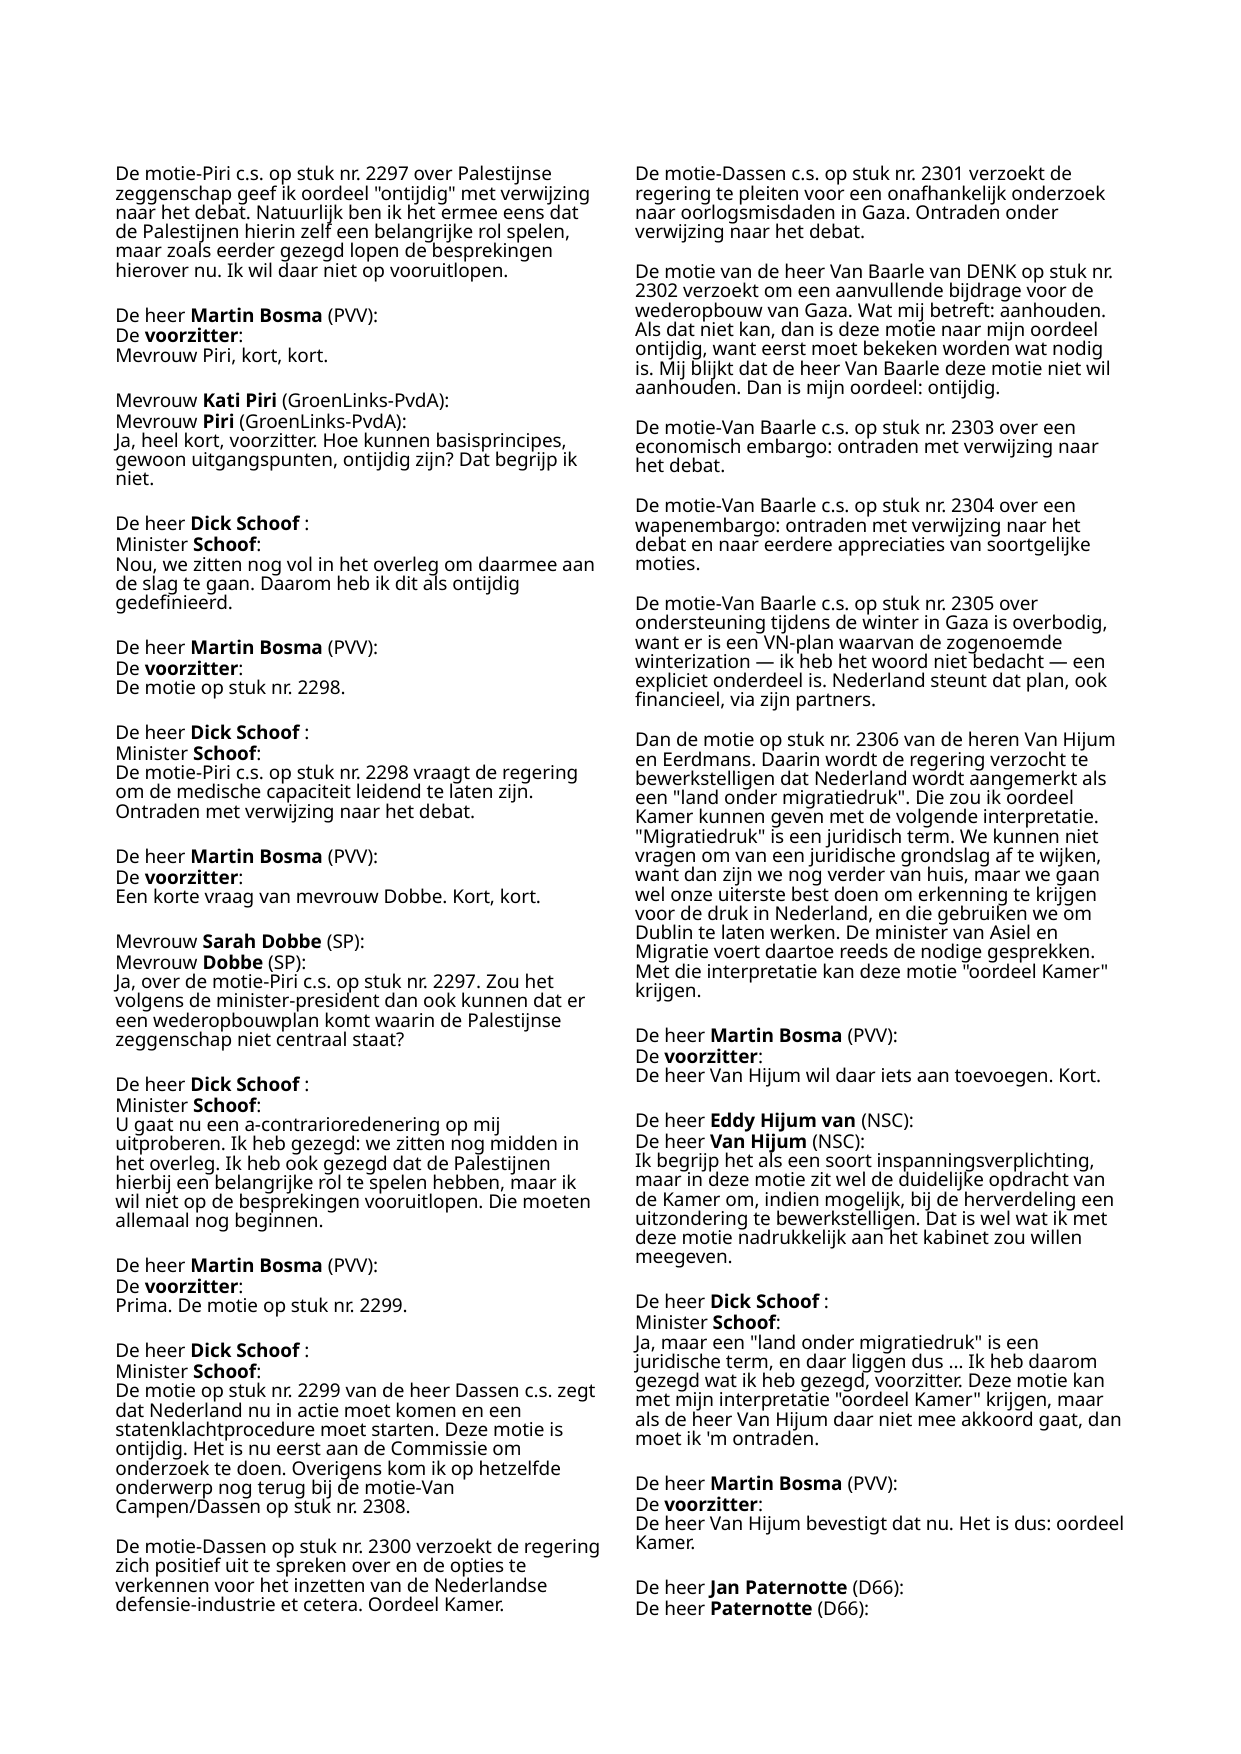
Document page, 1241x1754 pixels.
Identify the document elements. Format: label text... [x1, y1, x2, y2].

text Ik begrijp het als een soort inspanningsverplichting, maar in deze motie zit wel de duidelijke opdracht van de Kamer om, indien mogelijk, bij de herverdeling een uitzondering te bewerkstelligen. Dat is wel wat ik met deze motie nadrukkelijk aan het kabinet zou willen meegeven. [635, 1152, 1125, 1268]
text De heer Dick Schoof : [635, 1289, 1125, 1314]
text De heer Martin Bosma (PVV): [115, 1252, 605, 1278]
text De heer Eddy Hijum van (NSC): [635, 1107, 1125, 1133]
text De motie-Piri c.s. op stuk nr. 2298 vraagt de regering om de medische capaciteit leidend te laten zijn. Ontraden met verwijzing naar het debat. [115, 764, 605, 822]
text De heer Jan Paternotte (D66): [635, 1574, 1125, 1600]
text De voorzitter: [635, 1496, 1125, 1515]
text De voorzitter: [115, 327, 605, 347]
text De heer Martin Bosma (PVV): [635, 1470, 1125, 1496]
text De heer Van Hijum wil daar iets aan toevoegen. Kort. [635, 1067, 1125, 1086]
text Ja, heel kort, voorzitter. Hoe kunnen basisprincipes, gewoon uitgangspunten, ontijdig zijn? Dat begrijp ik niet. [115, 432, 605, 490]
text Minister Schoof: [115, 745, 605, 764]
text Minister Schoof: [635, 1314, 1125, 1334]
text Minister Schoof: [115, 1097, 605, 1116]
text Een korte vraag van mevrouw Dobbe. Kort, kort. [115, 888, 605, 907]
text De voorzitter: [115, 660, 605, 679]
text De heer Dick Schoof : [115, 1337, 605, 1363]
text De voorzitter: [635, 1048, 1125, 1067]
text Mevrouw Kati Piri (GroenLinks-PvdA): [115, 387, 605, 413]
text De heer Martin Bosma (PVV): [115, 302, 605, 327]
text De voorzitter: [115, 869, 605, 888]
text Prima. De motie op stuk nr. 2299. [115, 1297, 605, 1317]
text Nou, we zitten nog vol in het overleg om daarmee aan de slag te gaan. Daarom heb ik dit als ontijdig gedefinieerd. [115, 556, 605, 613]
text De motie van de heer Van Baarle van DENK op stuk nr. 2302 verzoekt om een aanvullende bijdrage voor de wederopbouw van Gaza. Wat mij betreft: aanhouden. Als dat niet kan, dan is deze motie naar mijn oordeel ontijdig, want eerst moet bekeken worden wat nodig is. Mij blijkt dat de heer Van Baarle deze motie niet wil aanhouden. Dan is mijn oordeel: ontijdig. [635, 263, 1125, 398]
text De heer Van Hijum bevestigt dat nu. Het is dus: oordeel Kamer. [635, 1515, 1125, 1554]
text De heer Martin Bosma (PVV): [115, 634, 605, 660]
text De heer Dick Schoof : [115, 511, 605, 536]
text Mevrouw Sarah Dobbe (SP): [115, 928, 605, 954]
text De motie-Dassen c.s. op stuk nr. 2301 verzoekt de regering te pleiten voor een onafhankelijk onderzoek naar oorlogsmisdaden in Gaza. Ontraden onder verwijzing naar het debat. [635, 165, 1125, 242]
text Dan de motie op stuk nr. 2306 van de heren Van Hijum en Eerdmans. Daarin wordt de regering verzocht te bewerkstelligen dat Nederland wordt aangemerkt als een "land onder migratiedruk". Die zou ik oordeel Kamer kunnen geven met de volgende interpretatie. "Migratiedruk" is een juridisch term. We kunnen niet vragen om van een juridische grondslag af te wijken, want dan zijn we nog verder van huis, maar we gaan wel onze uiterste best doen om erkenning te krijgen voor de druk in Nederland, en die gebruiken we om Dublin te laten werken. De minister van Asiel en Migratie voert daartoe reeds de nodige gesprekken. Met die interpretatie kan deze motie "oordeel Kamer" krijgen. [635, 731, 1125, 1001]
text U gaat nu een a-contrarioredenering op mij uitproberen. Ik heb gezegd: we zitten nog midden in het overleg. Ik heb ook gezegd dat de Palestijnen hierbij een belangrijke rol te spelen hebben, maar ik wil niet op de besprekingen vooruitlopen. Die moeten allemaal nog beginnen. [115, 1116, 605, 1232]
text De motie-Dassen op stuk nr. 2300 verzoekt de regering zich positief uit te spreken over en de opties te verkennen voor het inzetten van de Nederlandse defensie-industrie et cetera. Oordeel Kamer. [115, 1538, 605, 1615]
text De motie op stuk nr. 2299 van de heer Dassen c.s. zegt dat Nederland nu in actie moet komen en een statenklachtprocedure moet starten. Deze motie is ontijdig. Het is nu eerst aan de Commissie om onderzoek te doen. Overigens kom ik op hetzelfde onderwerp nog terug bij de motie-Van Campen/Dassen op stuk nr. 2308. [115, 1382, 605, 1517]
text Mevrouw Piri (GroenLinks-PvdA): [115, 413, 605, 432]
text Minister Schoof: [115, 536, 605, 556]
text De heer Martin Bosma (PVV): [115, 843, 605, 869]
text De motie-Van Baarle c.s. op stuk nr. 2303 over een economisch embargo: ontraden met verwijzing naar het debat. [635, 419, 1125, 477]
text De heer Martin Bosma (PVV): [635, 1022, 1125, 1048]
text De motie op stuk nr. 2298. [115, 679, 605, 698]
text De motie-Piri c.s. op stuk nr. 2297 over Palestijnse zeggenschap geef ik oordeel "ontijdig" met verwijzing naar het debat. Natuurlijk ben ik het ermee eens dat de Palestijnen hierin zelf een belangrijke rol spelen, maar zoals eerder gezegd lopen de besprekingen hierover nu. Ik wil daar niet op vooruitlopen. [115, 165, 605, 281]
text De heer Dick Schoof : [115, 719, 605, 745]
text De heer Paternotte (D66): [635, 1600, 1125, 1619]
text Mevrouw Piri, kort, kort. [115, 347, 605, 366]
text Ja, over de motie-Piri c.s. op stuk nr. 2297. Zou het volgens de minister-president dan ook kunnen dat er een wederopbouwplan komt waarin de Palestijnse zeggenschap niet centraal staat? [115, 973, 605, 1050]
text Ja, maar een "land onder migratiedruk" is een juridische term, en daar liggen dus … Ik heb daarom gezegd wat ik heb gezegd, voorzitter. Deze motie kan met mijn interpretatie "oordeel Kamer" krijgen, maar als de heer Van Hijum daar niet mee akkoord gaat, dan moet ik 'm ontraden. [635, 1334, 1125, 1449]
text De voorzitter: [115, 1278, 605, 1297]
text De motie-Van Baarle c.s. op stuk nr. 2304 over een wapenembargo: ontraden met verwijzing naar het debat en naar eerdere appreciaties van soortgelijke moties. [635, 497, 1125, 574]
text De heer Van Hijum (NSC): [635, 1133, 1125, 1152]
text Mevrouw Dobbe (SP): [115, 954, 605, 973]
text De heer Dick Schoof : [115, 1071, 605, 1097]
text De motie-Van Baarle c.s. op stuk nr. 2305 over ondersteuning tijdens de winter in Gaza is overbodig, want er is een VN-plan waarvan de zogenoemde winterization — ik heb het woord niet bedacht — een expliciet onderdeel is. Nederland steunt dat plan, ook financieel, via zijn partners. [635, 595, 1125, 711]
text Minister Schoof: [115, 1363, 605, 1382]
